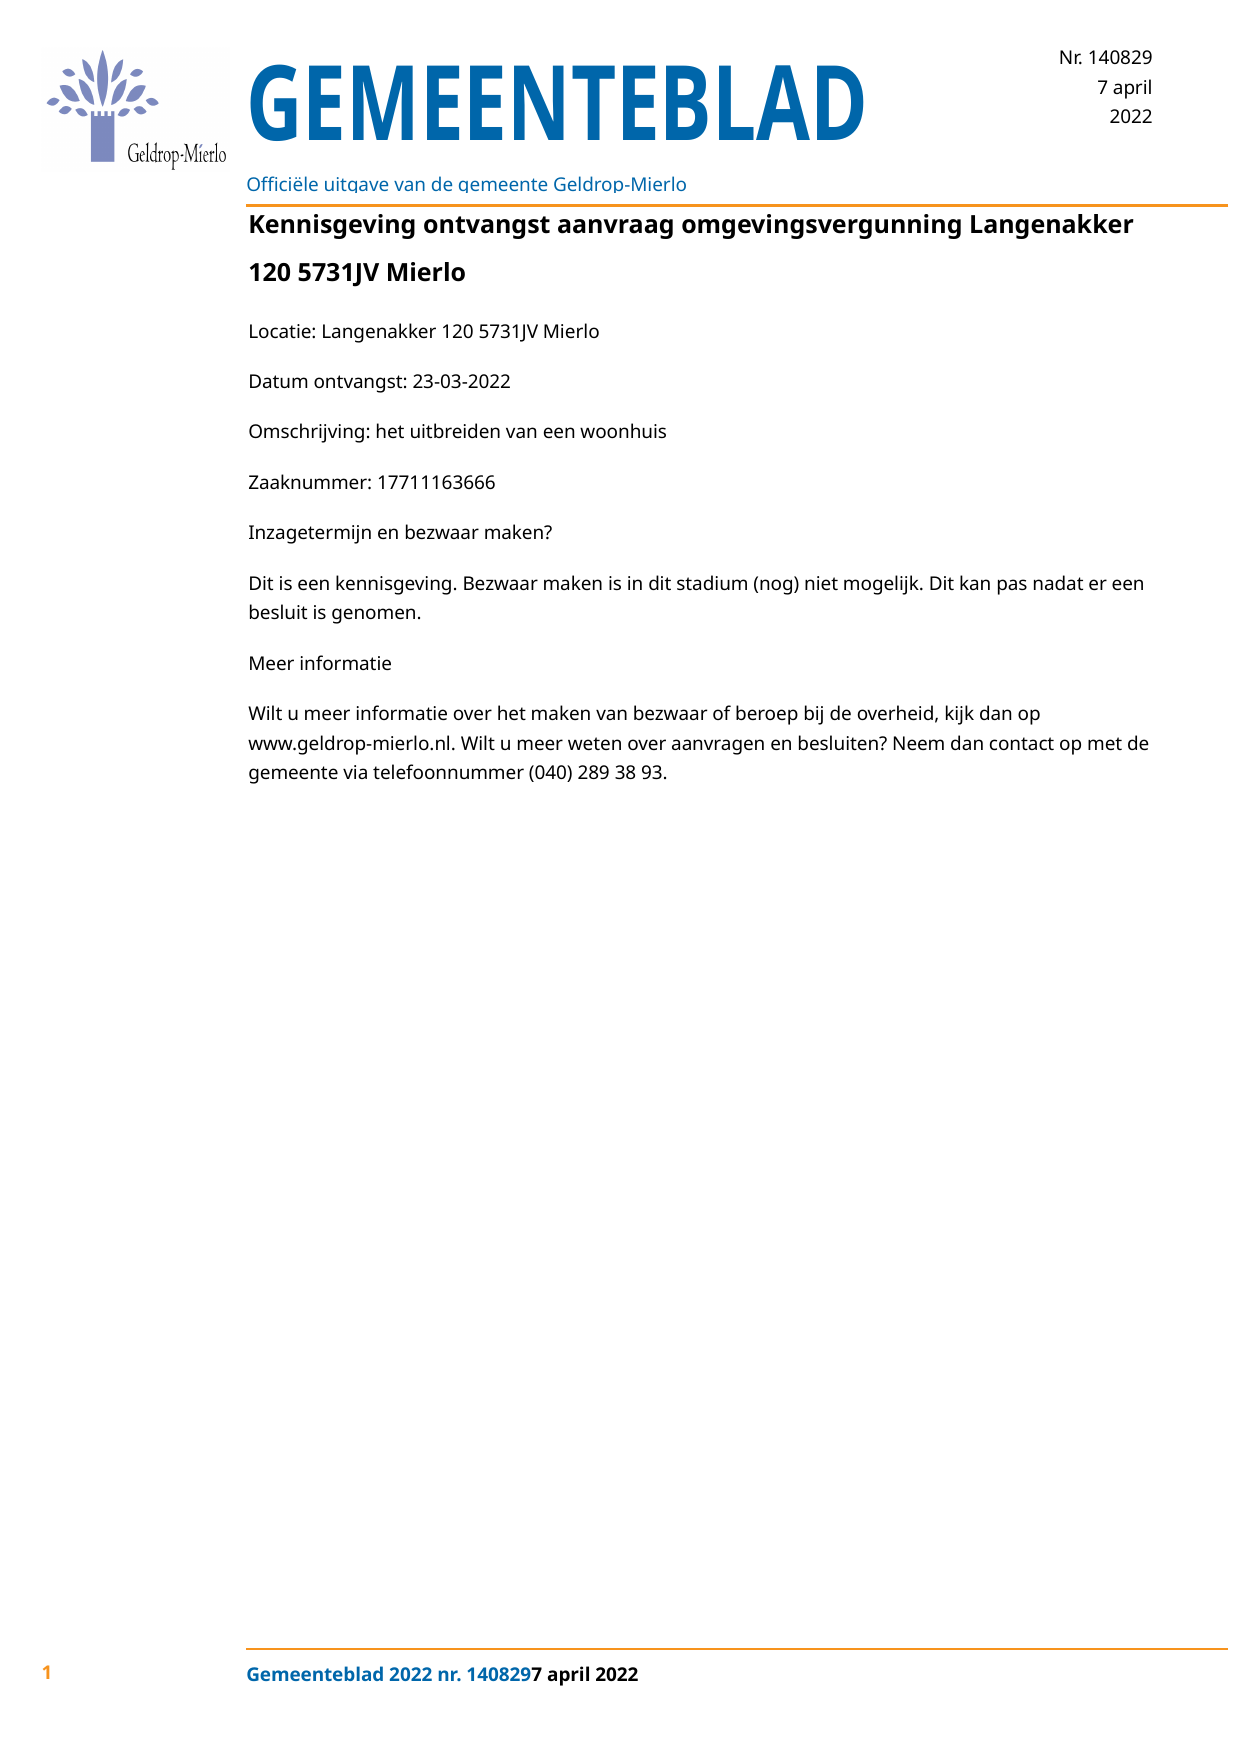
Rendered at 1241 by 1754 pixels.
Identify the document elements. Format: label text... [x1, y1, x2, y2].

text Zaaknummer: 17711163666 [248, 469, 1152, 495]
text Kennisgeving ontvangst aanvraag omgevingsvergunning Langenakker 120 5731JV Mierlo [248, 207, 1152, 288]
text Dit is een kennisgeving. Bezwaar maken is in dit stadium (nog) niet mogelijk. Dit kan pas nadat er een besluit is genomen. [248, 570, 1152, 625]
text Datum ontvangst: 23-03-2022 [248, 368, 1152, 394]
text Wilt u meer informatie over het maken van bezwaar of beroep bij de overheid, kijk dan op www.geldrop-mierlo.nl. Wilt u meer weten over aanvragen en besluiten? Neem dan contact op met de gemeente via telefoonnummer (040) 289 38 93. [248, 700, 1152, 785]
picture [41, 47, 231, 172]
text Locatie: Langenakker 120 5731JV Mierlo [248, 318, 1152, 344]
text Omschrijving: het uitbreiden van een woonhuis [248, 419, 1152, 444]
text Inzagetermijn en bezwaar maken? [248, 519, 1152, 545]
text Meer informatie [248, 650, 1152, 676]
